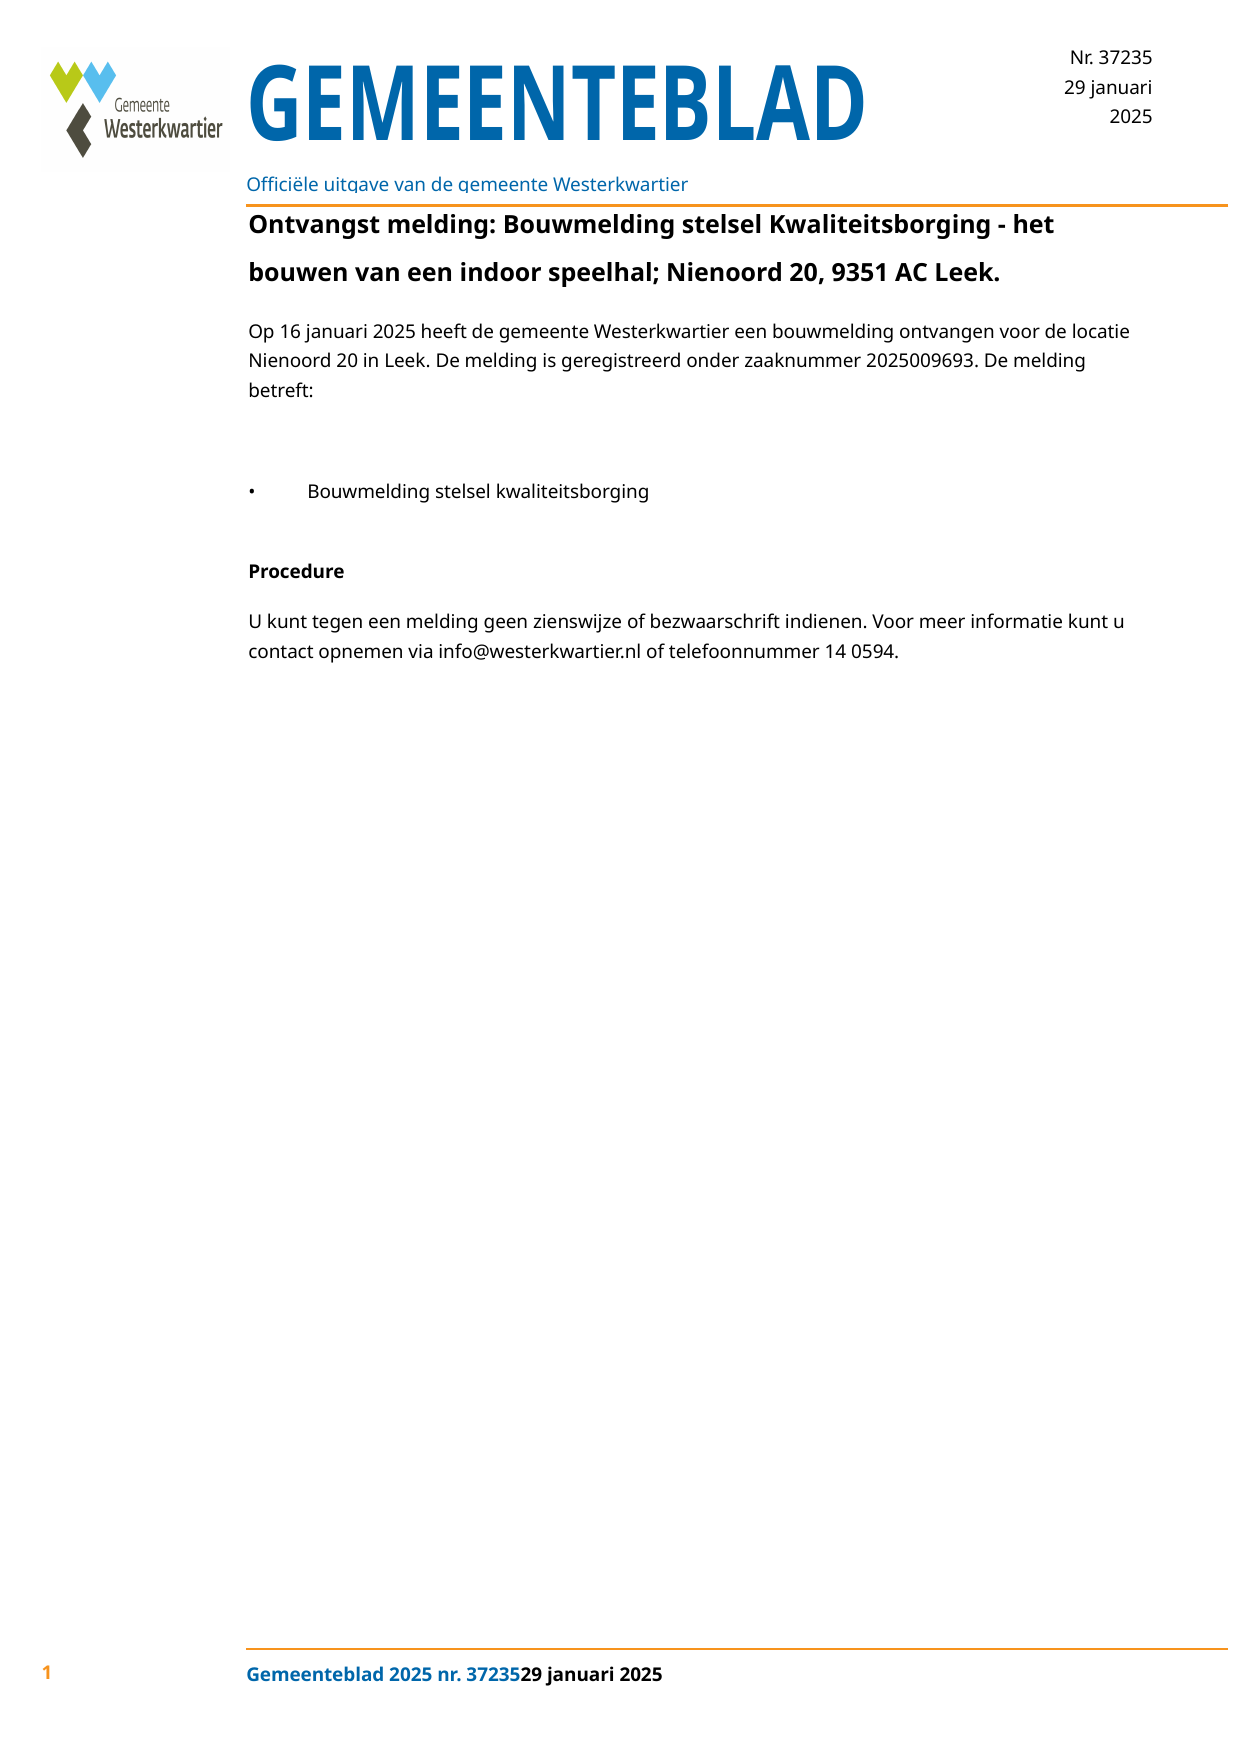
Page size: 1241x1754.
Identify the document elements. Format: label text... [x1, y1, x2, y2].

text U kunt tegen een melding geen zienswijze of bezwaarschrift indienen. Voor meer informatie kunt u contact opnemen via info@westerkwartier.nl of telefoonnummer 14 0594. [248, 608, 1152, 664]
text Procedure [248, 558, 1152, 584]
text Op 16 januari 2025 heeft de gemeente Westerkwartier een bouwmelding ontvangen voor de locatie Nienoord 20 in Leek. De melding is geregistreerd onder zaaknummer 2025009693. De melding betreft: [248, 318, 1152, 403]
list Bouwmelding stelsel kwaliteitsborging [248, 478, 1152, 504]
text Ontvangst melding: Bouwmelding stelsel Kwaliteitsborging - het bouwen van een indoor speelhal; Nienoord 20, 9351 AC Leek. [248, 207, 1152, 288]
picture [41, 47, 231, 172]
